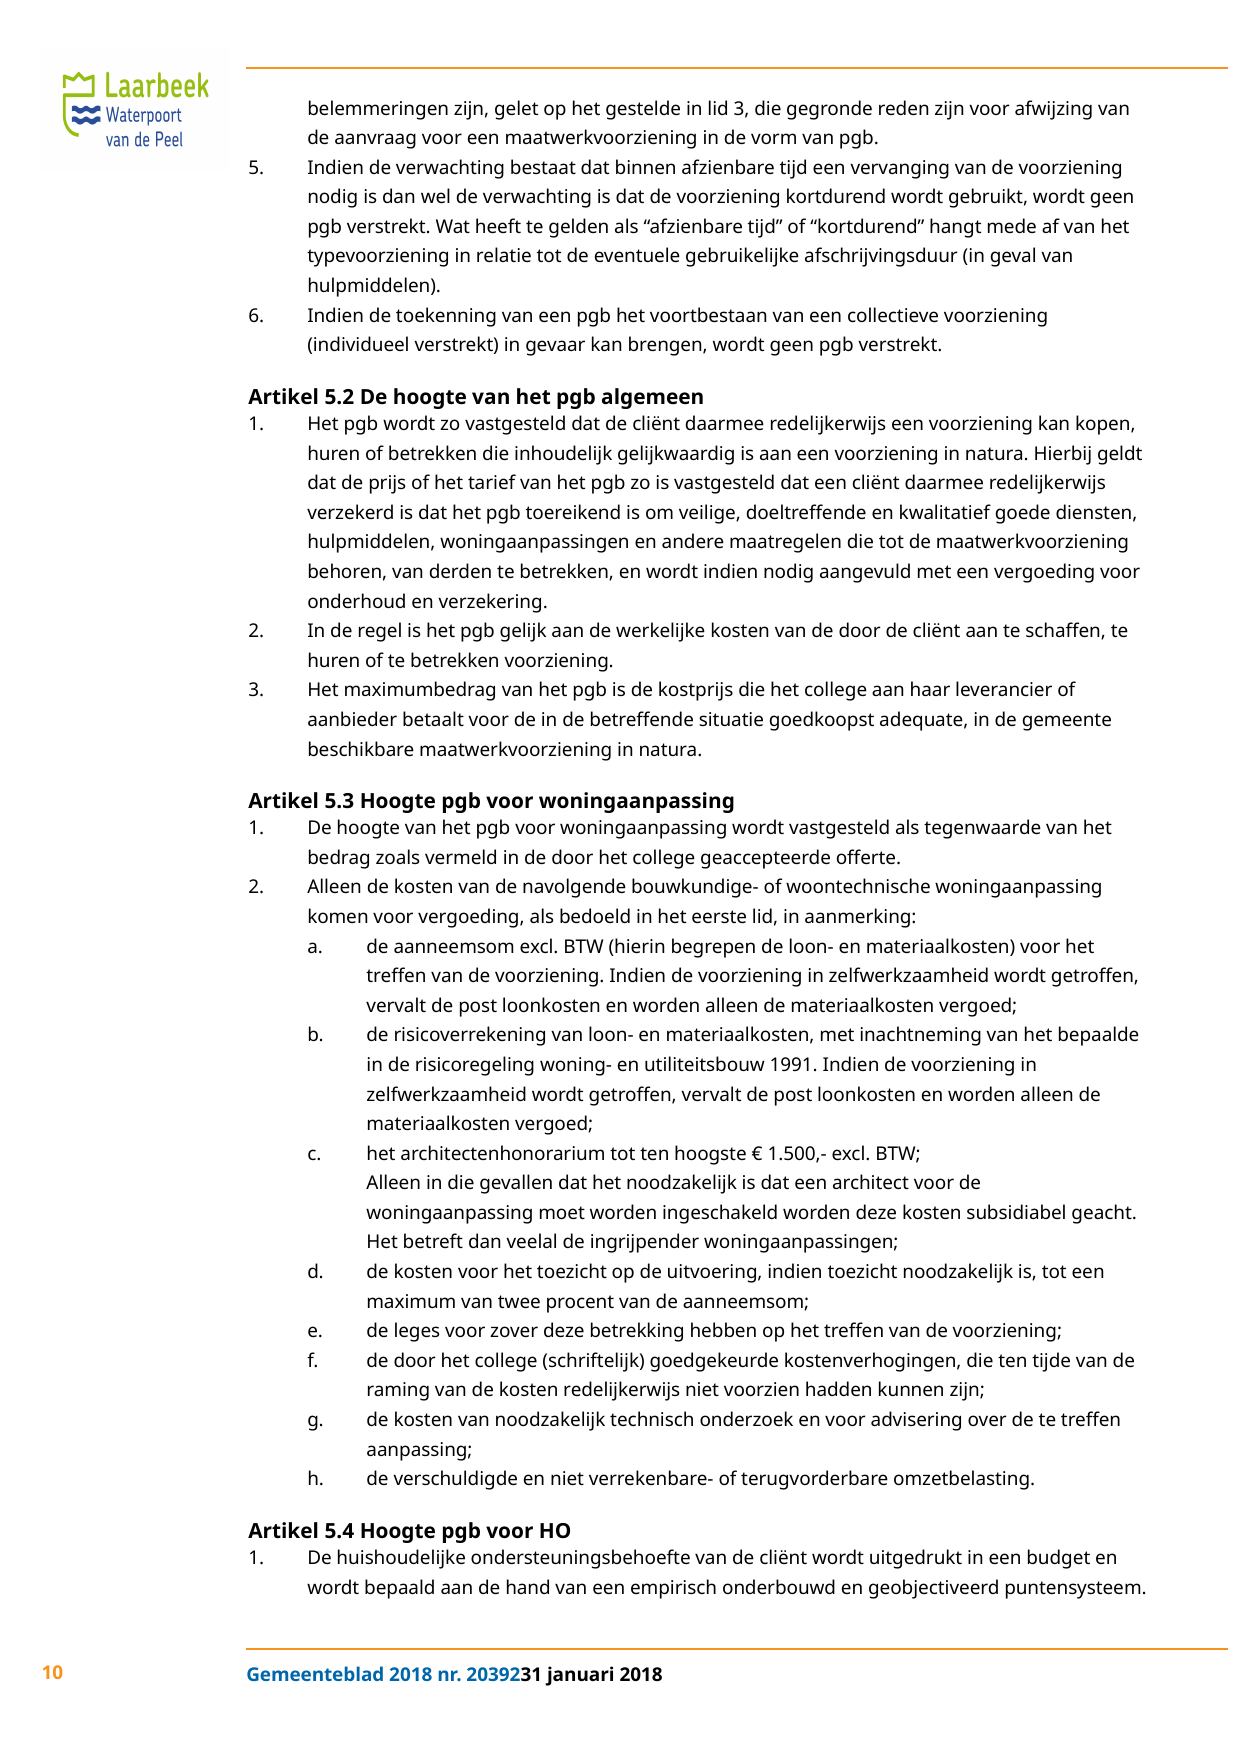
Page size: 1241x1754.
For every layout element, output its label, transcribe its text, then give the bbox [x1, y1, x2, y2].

picture [41, 47, 231, 172]
list de kosten voor het toezicht op de uitvoering, indien toezicht noodzakelijk is, tot een maximum van twee procent van de aanneemsom; [307, 1258, 1152, 1314]
list Alleen de kosten van de navolgende bouwkundige- of woontechnische woningaanpassing komen voor vergoeding, als bedoeld in het eerste lid, in aanmerking: [248, 874, 1152, 929]
list belemmeringen zijn, gelet op het gestelde in lid 3, die gegronde reden zijn voor afwijzing van de aanvraag voor een maatwerkvoorziening in de vorm van pgb. [248, 95, 1152, 150]
list het architectenhonorarium tot ten hoogste € 1.500,- excl. BTW; [307, 1140, 1152, 1166]
list De huishoudelijke ondersteuningsbehoefte van de cliënt wordt uitgedrukt in een budget en wordt bepaald aan de hand van een empirisch onderbouwd en geobjectiveerd puntensysteem. [248, 1544, 1152, 1599]
list de risicoverrekening van loon- en materiaalkosten, met inachtneming van het bepaalde in de risicoregeling woning- en utiliteitsbouw 1991. Indien de voorziening in zelfwerkzaamheid wordt getroffen, vervalt de post loonkosten en worden alleen de materiaalkosten vergoed; [307, 1022, 1152, 1136]
list Indien de toekenning van een pgb het voortbestaan van een collectieve voorziening (individueel verstrekt) in gevaar kan brengen, wordt geen pgb verstrekt. [248, 302, 1152, 357]
list Het maximumbedrag van het pgb is de kostprijs die het college aan haar leverancier of aanbieder betaalt voor de in de betreffende situatie goedkoopst adequate, in de gemeente beschikbare maatwerkvoorziening in natura. [248, 677, 1152, 761]
list De hoogte van het pgb voor woningaanpassing wordt vastgesteld als tegenwaarde van het bedrag zoals vermeld in de door het college geaccepteerde offerte. [248, 814, 1152, 870]
list de door het college (schriftelijk) goedgekeurde kostenverhogingen, die ten tijde van de raming van de kosten redelijkerwijs niet voorzien hadden kunnen zijn; [307, 1347, 1152, 1402]
text Artikel 5.3 Hoogte pgb voor woningaanpassing [248, 786, 1152, 814]
list de leges voor zover deze betrekking hebben op het treffen van de voorziening; [307, 1317, 1152, 1343]
text Artikel 5.2 De hoogte van het pgb algemeen [248, 382, 1152, 410]
list In de regel is het pgb gelijk aan de werkelijke kosten van de door de cliënt aan te schaffen, te huren of te betrekken voorziening. [248, 617, 1152, 673]
list Het pgb wordt zo vastgesteld dat de cliënt daarmee redelijkerwijs een voorziening kan kopen, huren of betrekken die inhoudelijk gelijkwaardig is aan een voorziening in natura. Hierbij geldt dat de prijs of het tarief van het pgb zo is vastgesteld dat een cliënt daarmee redelijkerwijs verzekerd is dat het pgb toereikend is om veilige, doeltreffende en kwalitatief goede diensten, hulpmiddelen, woningaanpassingen en andere maatregelen die tot de maatwerkvoorziening behoren, van derden te betrekken, en wordt indien nodig aangevuld met een vergoeding voor onderhoud en verzekering. [248, 410, 1152, 613]
list de verschuldigde en niet verrekenbare- of terugvorderbare omzetbelasting. [307, 1465, 1152, 1491]
text Artikel 5.4 Hoogte pgb voor HO [248, 1516, 1152, 1544]
list Indien de verwachting bestaat dat binnen afzienbare tijd een vervanging van de voorziening nodig is dan wel de verwachting is dat de voorziening kortdurend wordt gebruikt, wordt geen pgb verstrekt. Wat heeft te gelden als “afzienbare tijd” of “kortdurend” hangt mede af van het typevoorziening in relatie tot de eventuele gebruikelijke afschrijvingsduur (in geval van hulpmiddelen). [248, 154, 1152, 298]
list de kosten van noodzakelijk technisch onderzoek en voor advisering over de te treffen aanpassing; [307, 1406, 1152, 1462]
list de aanneemsom excl. BTW (hierin begrepen de loon- en materiaalkosten) voor het treffen van de voorziening. Indien de voorziening in zelfwerkzaamheid wordt getroffen, vervalt de post loonkosten en worden alleen de materiaalkosten vergoed; [307, 933, 1152, 1018]
list Alleen in die gevallen dat het noodzakelijk is dat een architect voor de woningaanpassing moet worden ingeschakeld worden deze kosten subsidiabel geacht. Het betreft dan veelal de ingrijpender woningaanpassingen; [307, 1169, 1152, 1254]
